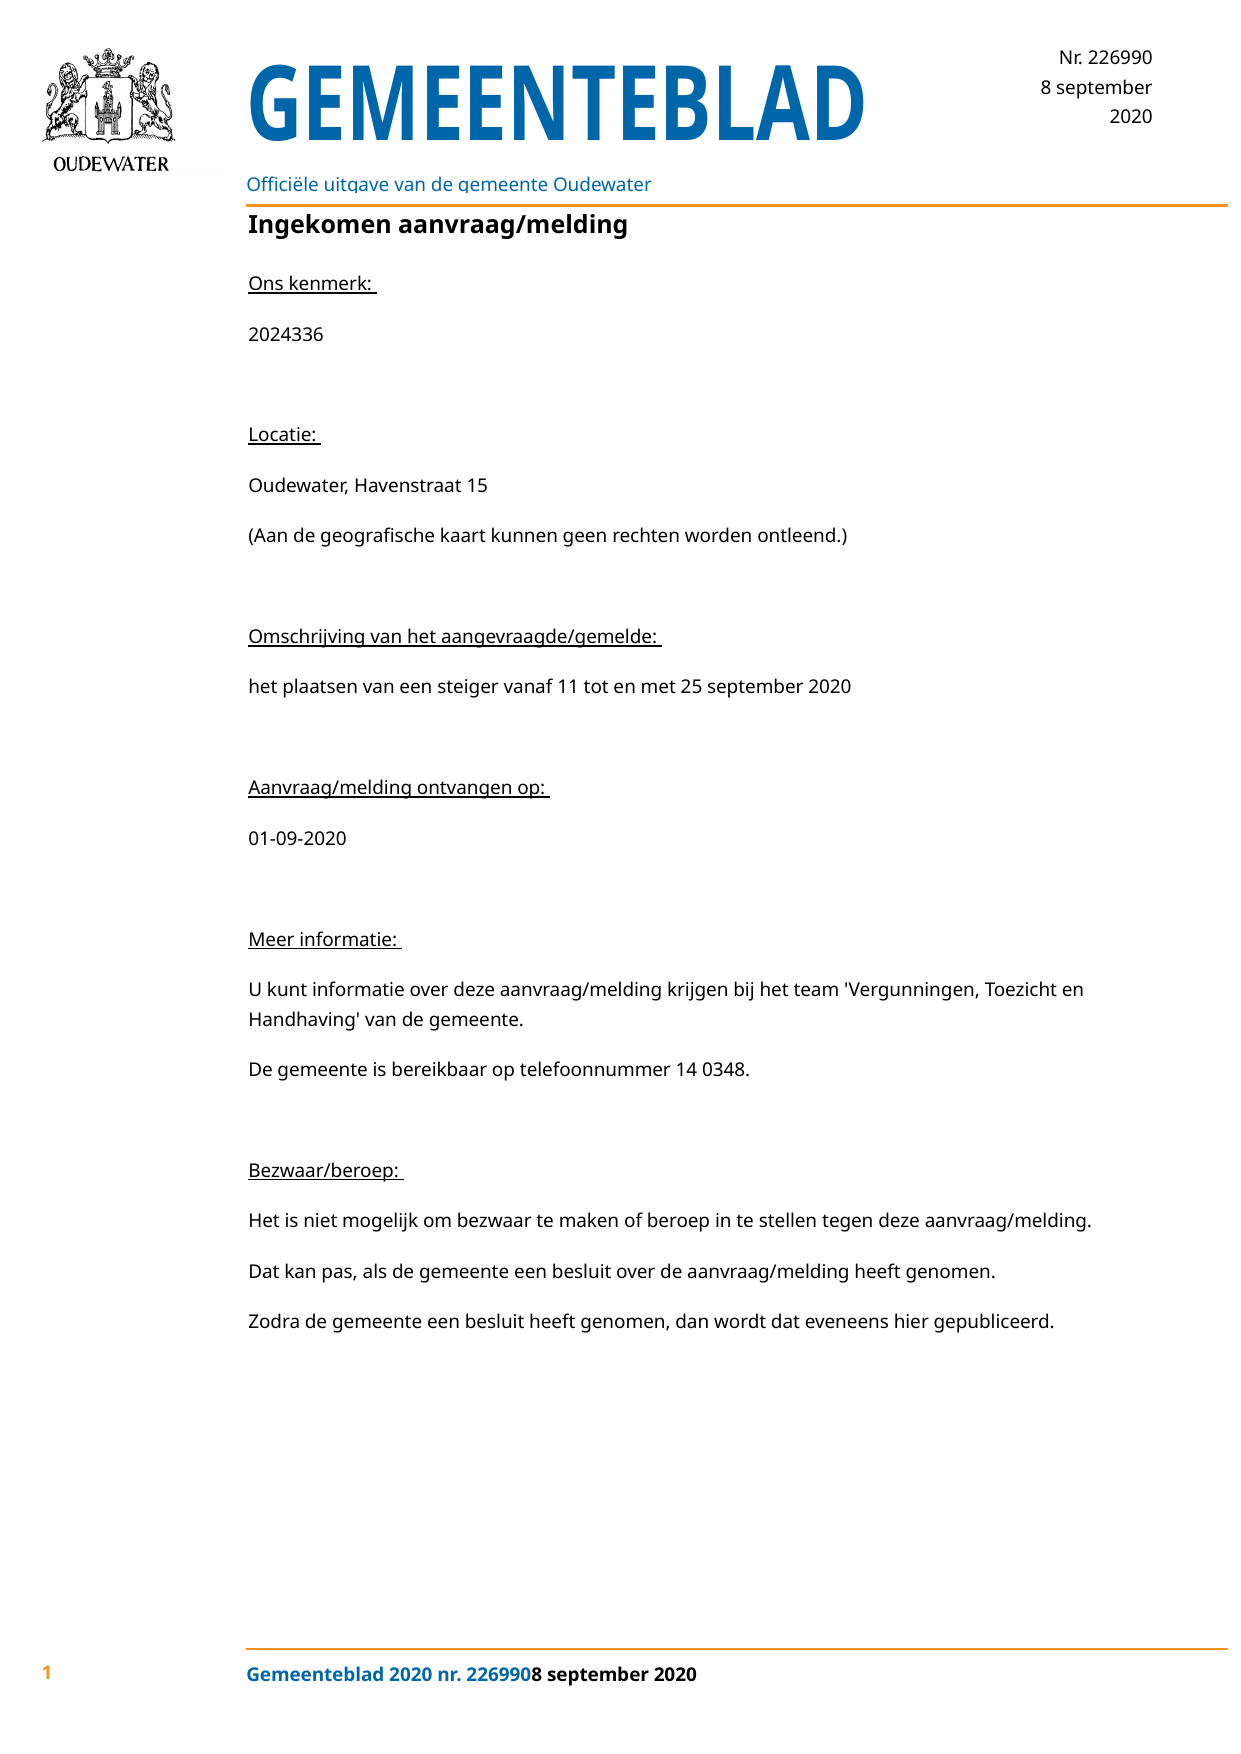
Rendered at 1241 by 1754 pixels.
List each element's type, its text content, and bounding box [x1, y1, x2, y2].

text Locatie: [248, 422, 1152, 447]
text Ingekomen aanvraag/melding [248, 207, 1152, 241]
text 2024336 [248, 321, 1152, 346]
text De gemeente is bereikbaar op telefoonnummer 14 0348. [248, 1056, 1152, 1082]
text het plaatsen van een steiger vanaf 11 tot en met 25 september 2020 [248, 674, 1152, 699]
text Het is niet mogelijk om bezwaar te maken of beroep in te stellen tegen deze aanvraag/melding. [248, 1207, 1152, 1233]
text Zodra de gemeente een besluit heeft genomen, dan wordt dat eveneens hier gepubliceerd. [248, 1308, 1152, 1334]
text Bezwaar/beroep: [248, 1157, 1152, 1183]
text Omschrijving van het aangevraagde/gemelde: [248, 623, 1152, 649]
text 01-09-2020 [248, 825, 1152, 851]
text Ons kenmerk: [248, 270, 1152, 296]
text Meer informatie: [248, 926, 1152, 951]
text Aanvraag/melding ontvangen op: [248, 774, 1152, 800]
text U kunt informatie over deze aanvraag/melding krijgen bij het team 'Vergunningen, Toezicht en Handhaving' van de gemeente. [248, 976, 1152, 1031]
text (Aan de geografische kaart kunnen geen rechten worden ontleend.) [248, 522, 1152, 548]
text Oudewater, Havenstraat 15 [248, 472, 1152, 498]
text Dat kan pas, als de gemeente een besluit over de aanvraag/melding heeft genomen. [248, 1258, 1152, 1283]
picture [41, 47, 231, 172]
